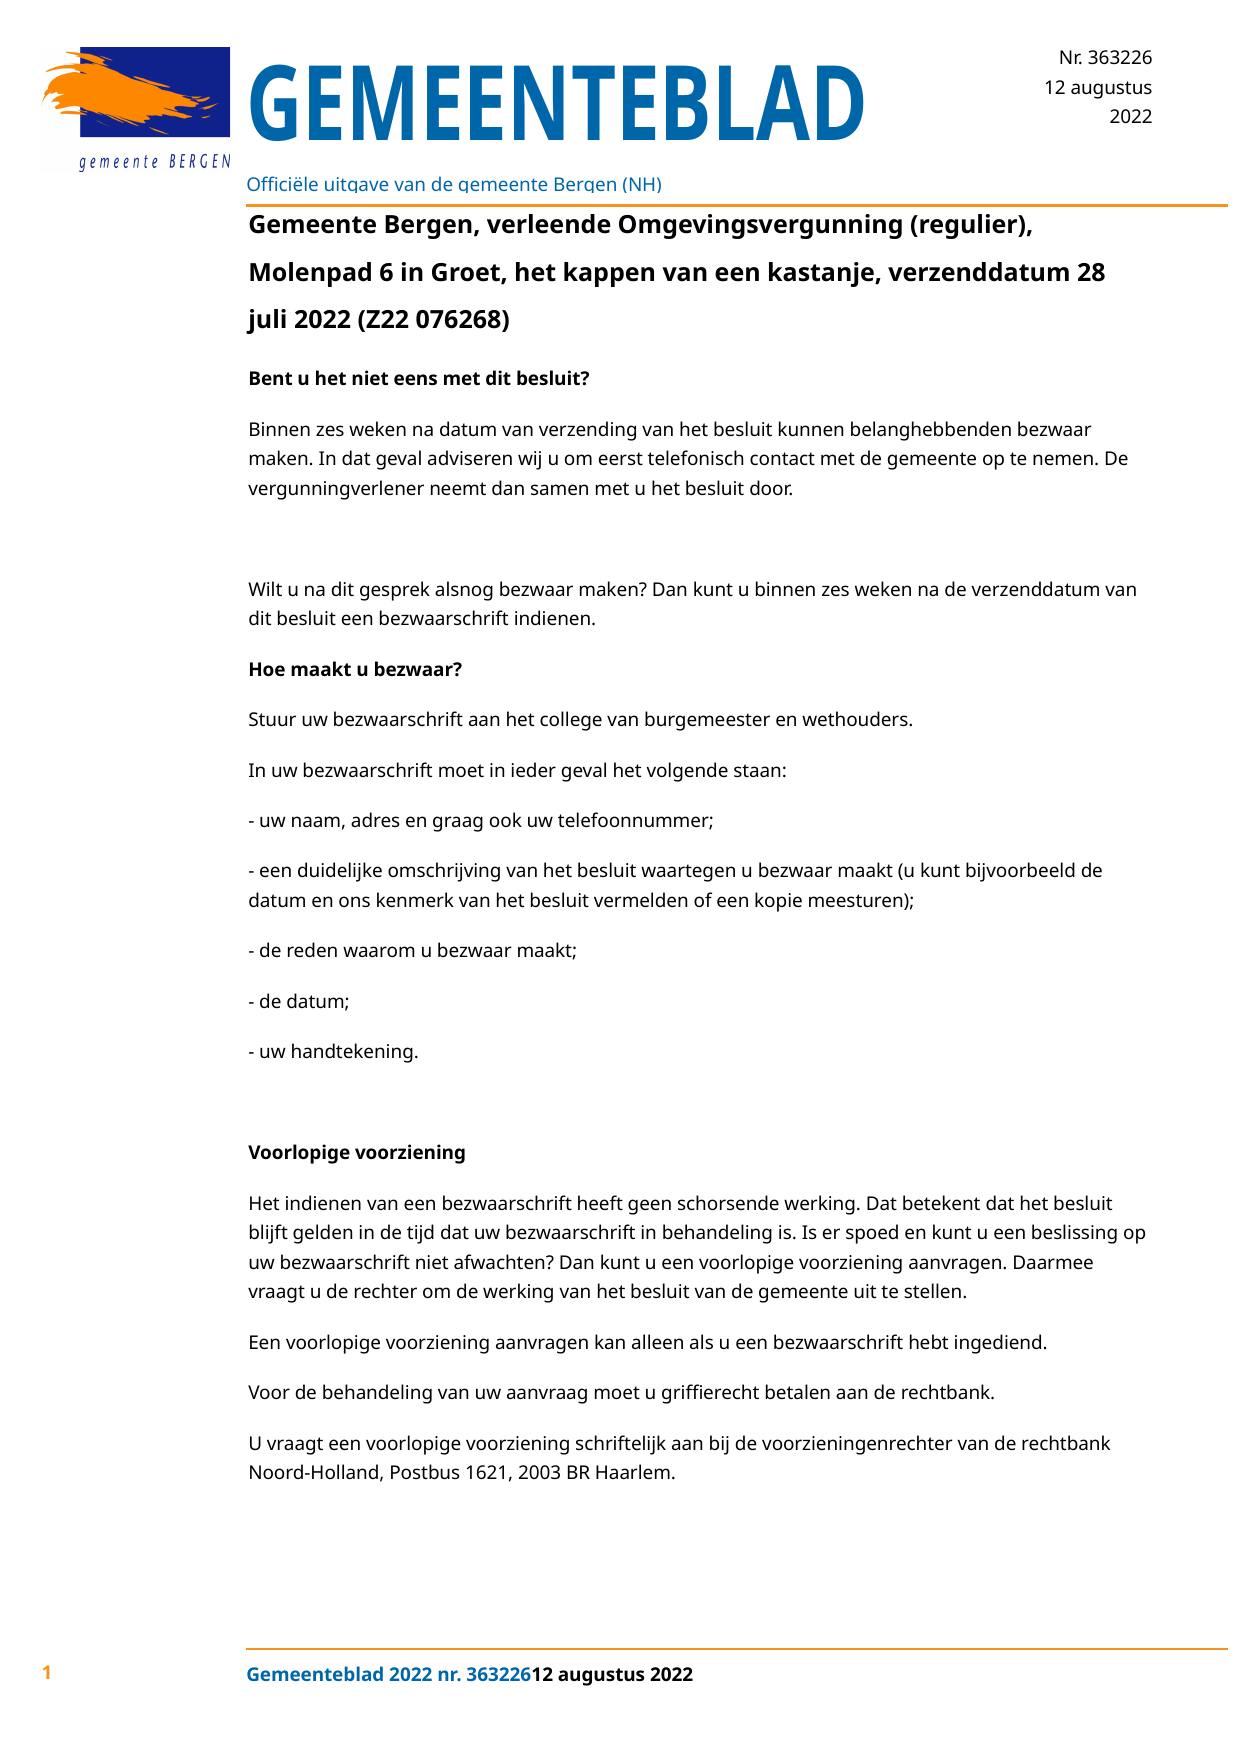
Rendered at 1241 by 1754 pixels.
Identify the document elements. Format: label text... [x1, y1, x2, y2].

text Bent u het niet eens met dit besluit? [248, 366, 1152, 391]
text - uw naam, adres en graag ook uw telefoonnummer; [248, 807, 1152, 833]
text U vraagt een voorlopige voorziening schriftelijk aan bij de voorzieningenrechter van de rechtbank Noord-Holland, Postbus 1621, 2003 BR Haarlem. [248, 1430, 1152, 1485]
text Wilt u na dit gesprek alsnog bezwaar maken? Dan kunt u binnen zes weken na de verzenddatum van dit besluit een bezwaarschrift indienen. [248, 576, 1152, 631]
text - de reden waarom u bezwaar maakt; [248, 938, 1152, 963]
text Voor de behandeling van uw aanvraag moet u griffierecht betalen aan de rechtbank. [248, 1379, 1152, 1405]
text - de datum; [248, 988, 1152, 1014]
picture [41, 47, 231, 172]
text Gemeente Bergen, verleende Omgevingsvergunning (regulier), Molenpad 6 in Groet, het kappen van een kastanje, verzenddatum 28 juli 2022 (Z22 076268) [248, 207, 1152, 336]
text Voorlopige voorziening [248, 1139, 1152, 1165]
text - een duidelijke omschrijving van het besluit waartegen u bezwaar maakt (u kunt bijvoorbeeld de datum en ons kenmerk van het besluit vermelden of een kopie meesturen); [248, 858, 1152, 913]
text In uw bezwaarschrift moet in ieder geval het volgende staan: [248, 757, 1152, 782]
text - uw handtekening. [248, 1038, 1152, 1064]
text Hoe maakt u bezwaar? [248, 656, 1152, 682]
text Een voorlopige voorziening aanvragen kan alleen als u een bezwaarschrift hebt ingediend. [248, 1329, 1152, 1354]
text Binnen zes weken na datum van verzending van het besluit kunnen belanghebbenden bezwaar maken. In dat geval adviseren wij u om eerst telefonisch contact met de gemeente op te nemen. De vergunningverlener neemt dan samen met u het besluit door. [248, 416, 1152, 501]
text Stuur uw bezwaarschrift aan het college van burgemeester en wethouders. [248, 706, 1152, 732]
text Het indienen van een bezwaarschrift heeft geen schorsende werking. Dat betekent dat het besluit blijft gelden in de tijd dat uw bezwaarschrift in behandeling is. Is er spoed en kunt u een beslissing op uw bezwaarschrift niet afwachten? Dan kunt u een voorlopige voorziening aanvragen. Daarmee vraagt u de rechter om de werking van het besluit van de gemeente uit te stellen. [248, 1190, 1152, 1304]
